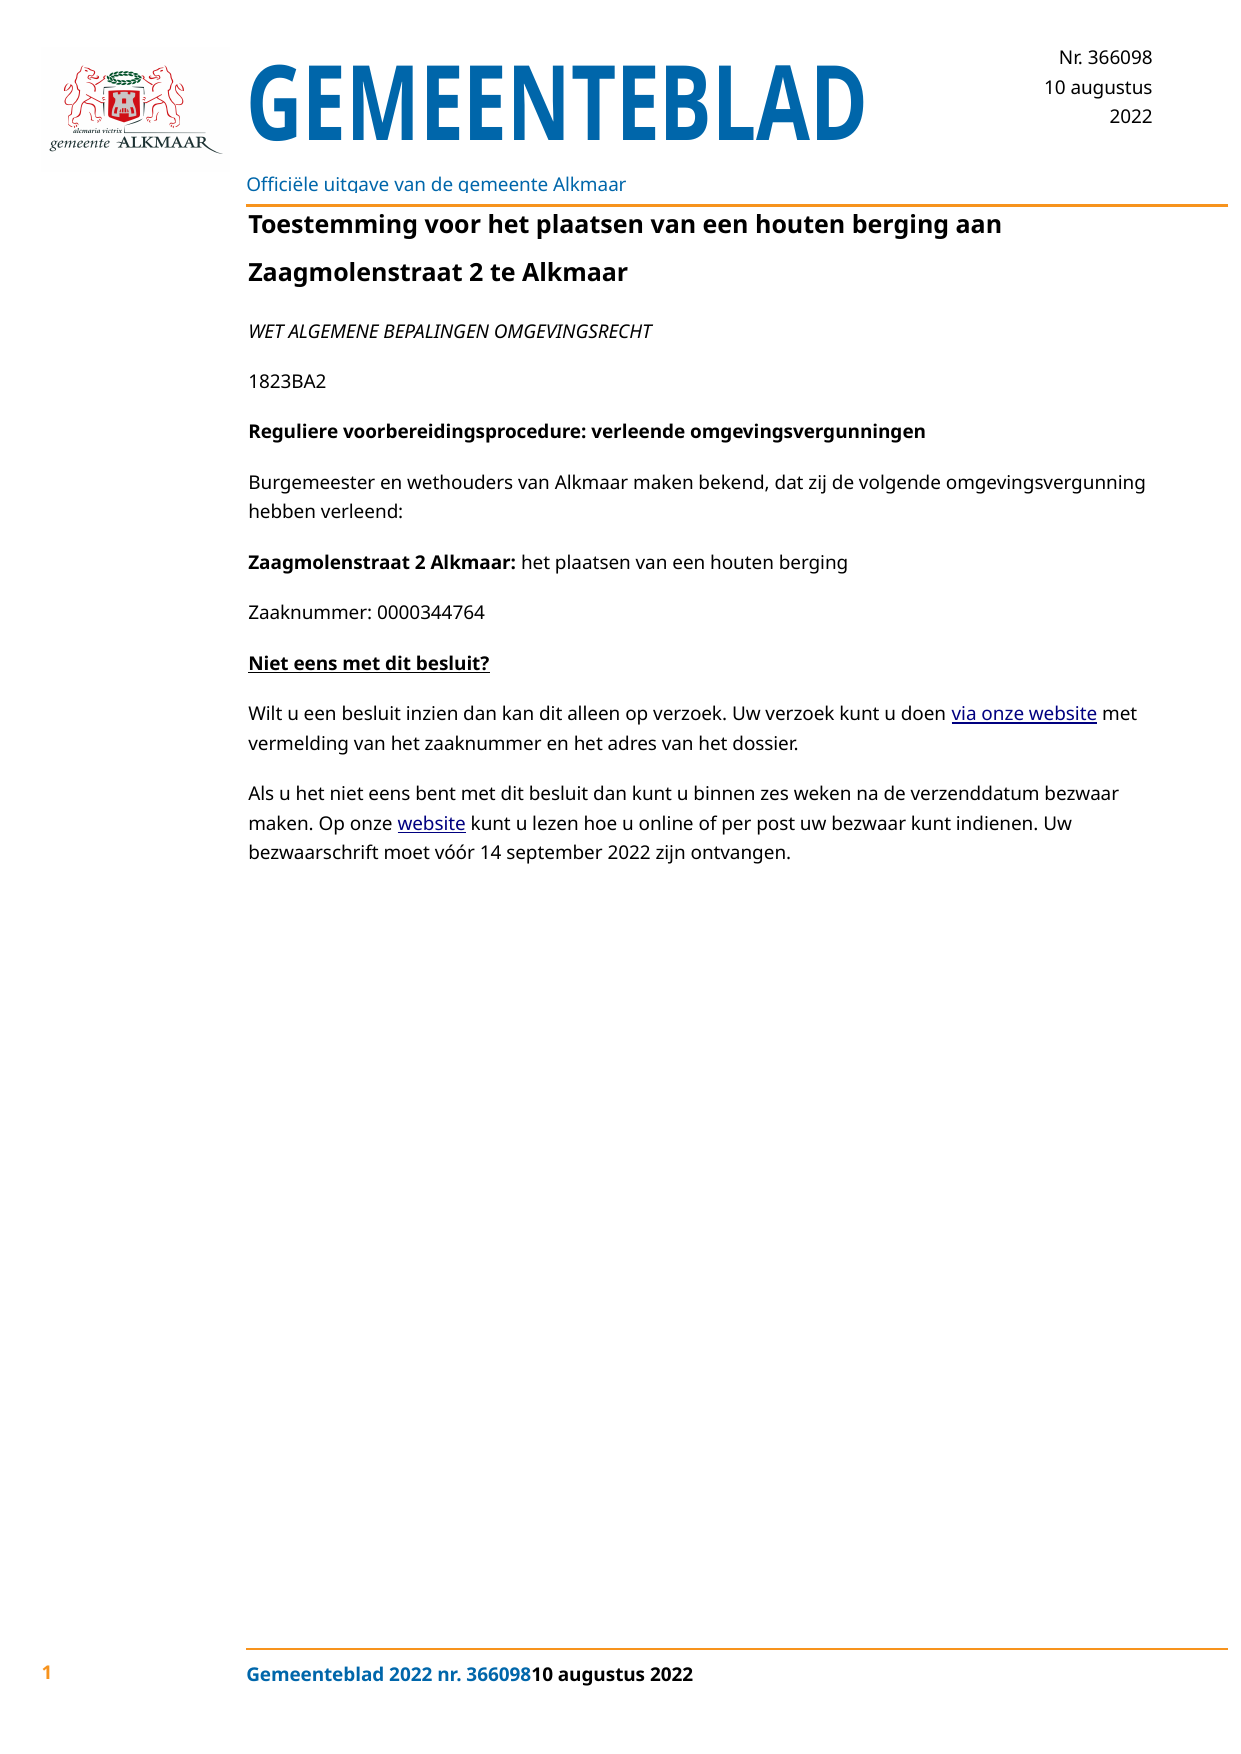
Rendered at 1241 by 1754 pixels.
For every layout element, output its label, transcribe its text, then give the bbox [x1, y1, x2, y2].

text Zaagmolenstraat 2 Alkmaar: het plaatsen van een houten berging [248, 549, 1152, 575]
text Wilt u een besluit inzien dan kan dit alleen op verzoek. Uw verzoek kunt u doen via onze website met vermelding van het zaaknummer en het adres van het dossier. [248, 700, 1152, 756]
text Reguliere voorbereidingsprocedure: verleende omgevingsvergunningen [248, 419, 1152, 444]
text 1823BA2 [248, 368, 1152, 394]
text WET ALGEMENE BEPALINGEN OMGEVINGSRECHT [248, 318, 1152, 344]
text Toestemming voor het plaatsen van een houten berging aan Zaagmolenstraat 2 te Alkmaar [248, 207, 1152, 288]
text Burgemeester en wethouders van Alkmaar maken bekend, dat zij de volgende omgevingsvergunning hebben verleend: [248, 469, 1152, 524]
picture [41, 47, 231, 172]
text Zaaknummer: 0000344764 [248, 599, 1152, 625]
text Als u het niet eens bent met dit besluit dan kunt u binnen zes weken na de verzenddatum bezwaar maken. Op onze website kunt u lezen hoe u online of per post uw bezwaar kunt indienen. Uw bezwaarschrift moet vóór 14 september 2022 zijn ontvangen. [248, 780, 1152, 865]
text Niet eens met dit besluit? [248, 650, 1152, 676]
